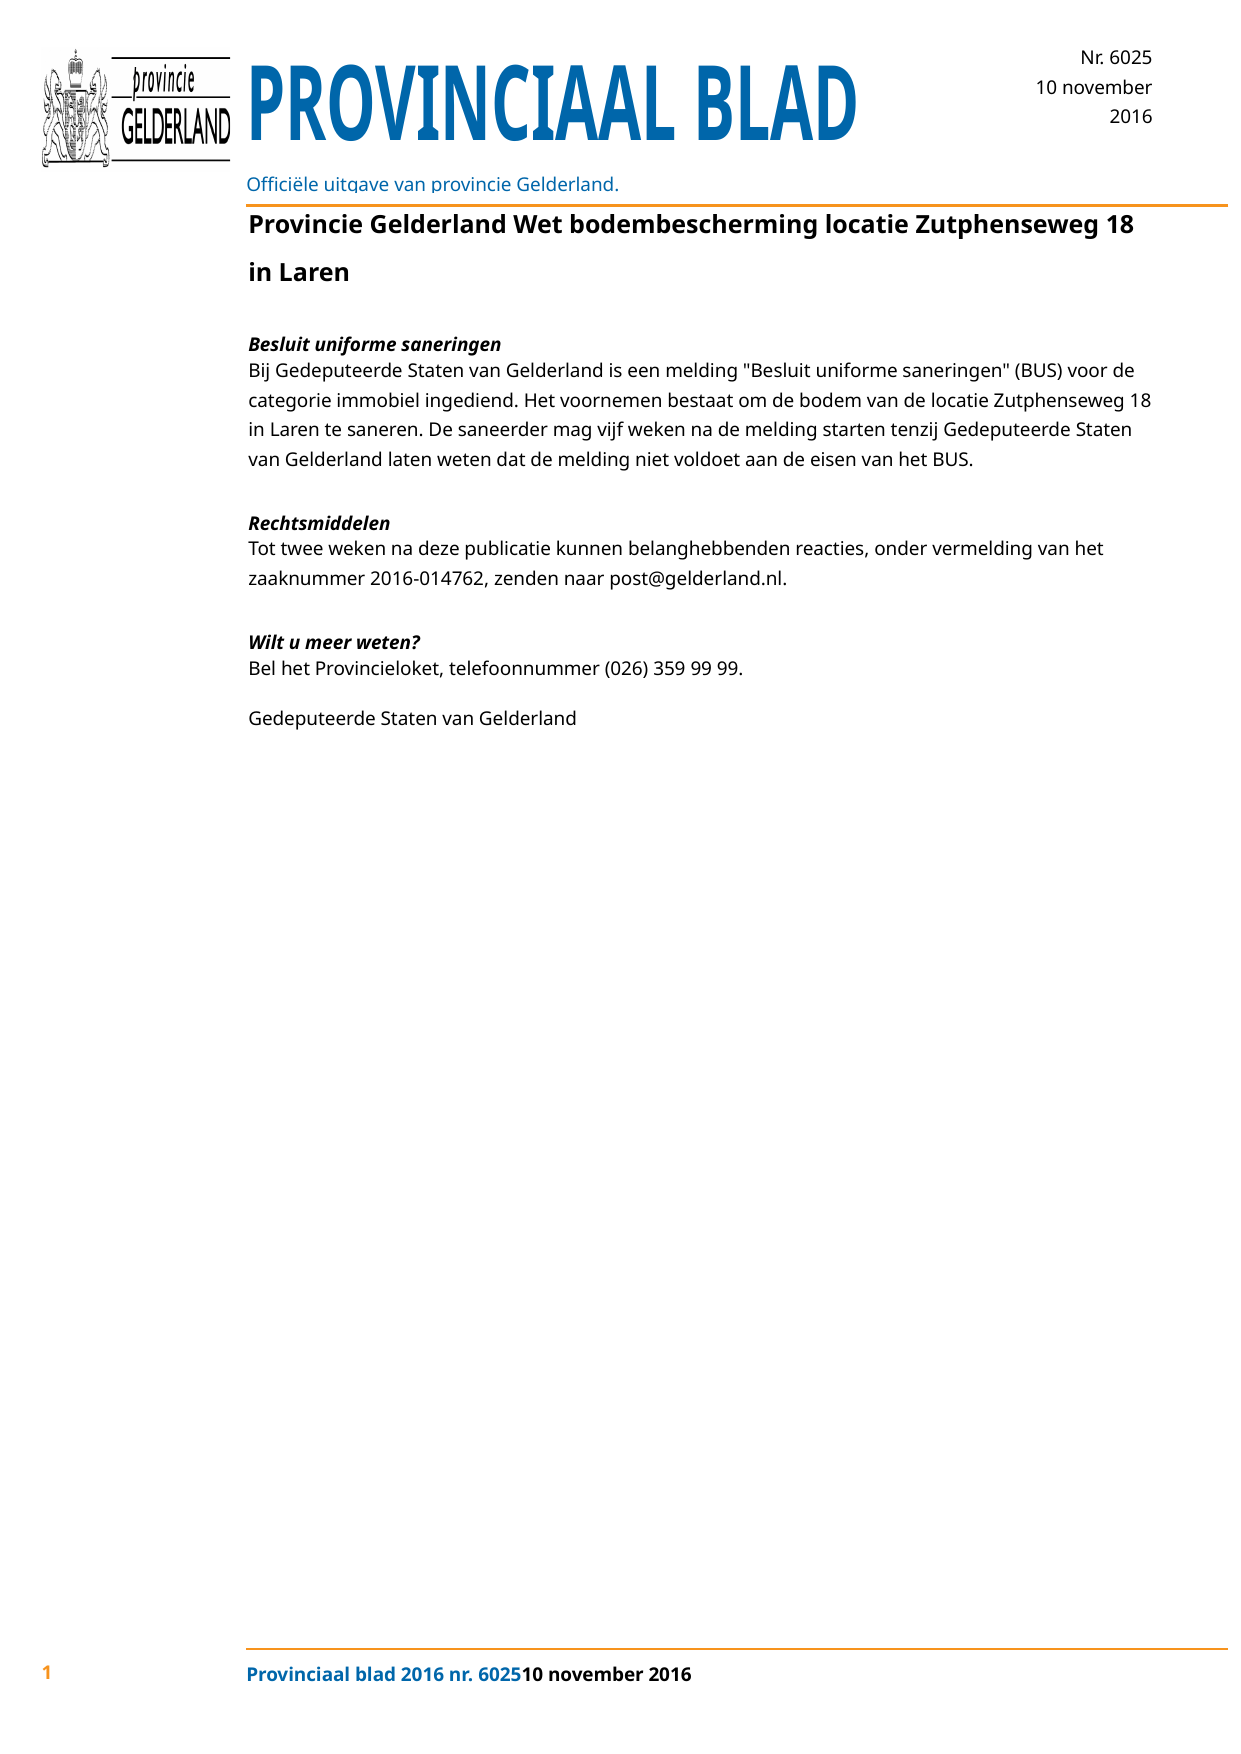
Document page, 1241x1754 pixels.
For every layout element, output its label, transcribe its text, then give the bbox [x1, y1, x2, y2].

text Bel het Provincieloket, telefoonnummer (026) 359 99 99. [248, 655, 1152, 681]
picture [41, 47, 231, 172]
text Besluit uniforme saneringen [248, 331, 1152, 357]
text Provincie Gelderland Wet bodembescherming locatie Zutphenseweg 18 in Laren [248, 207, 1152, 288]
text Rechtsmiddelen [248, 510, 1152, 536]
text Wilt u meer weten? [248, 629, 1152, 655]
text Bij Gedeputeerde Staten van Gelderland is een melding "Besluit uniforme saneringen" (BUS) voor de categorie immobiel ingediend. Het voornemen bestaat om de bodem van de locatie Zutphenseweg 18 in Laren te saneren. De saneerder mag vijf weken na de melding starten tenzij Gedeputeerde Staten van Gelderland laten weten dat de melding niet voldoet aan de eisen van het BUS. [248, 357, 1152, 472]
text Gedeputeerde Staten van Gelderland [248, 705, 1152, 731]
text Tot twee weken na deze publicatie kunnen belanghebbenden reacties, onder vermelding van het zaaknummer 2016-014762, zenden naar post@gelderland.nl. [248, 536, 1152, 591]
